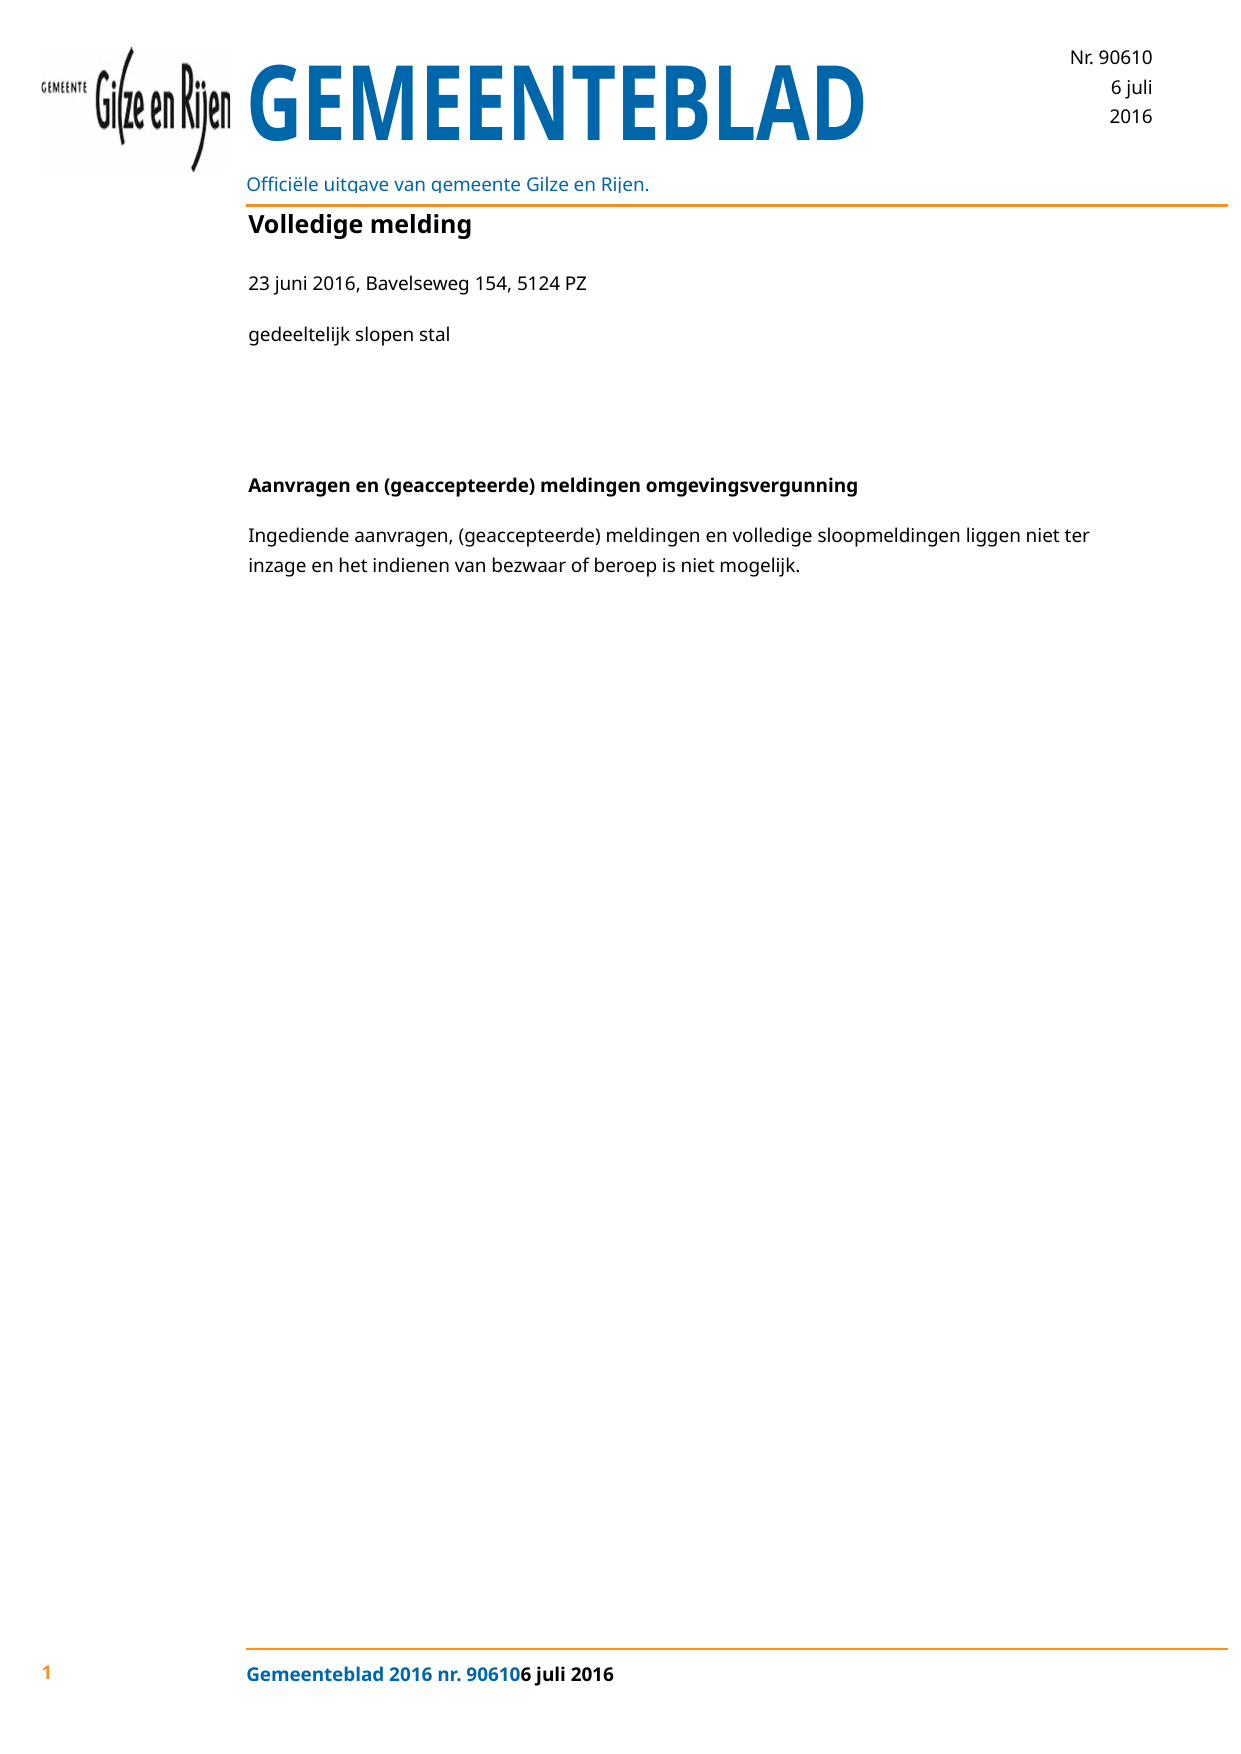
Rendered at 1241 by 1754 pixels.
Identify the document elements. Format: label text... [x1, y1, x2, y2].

text 23 juni 2016, Bavelseweg 154, 5124 PZ [248, 270, 1152, 296]
text Ingediende aanvragen, (geaccepteerde) meldingen en volledige sloopmeldingen liggen niet ter inzage en het indienen van bezwaar of beroep is niet mogelijk. [248, 522, 1152, 578]
text Volledige melding [248, 207, 1152, 241]
text gedeeltelijk slopen stal [248, 321, 1152, 346]
picture [41, 47, 231, 172]
text Aanvragen en (geaccepteerde) meldingen omgevingsvergunning [248, 472, 1152, 498]
